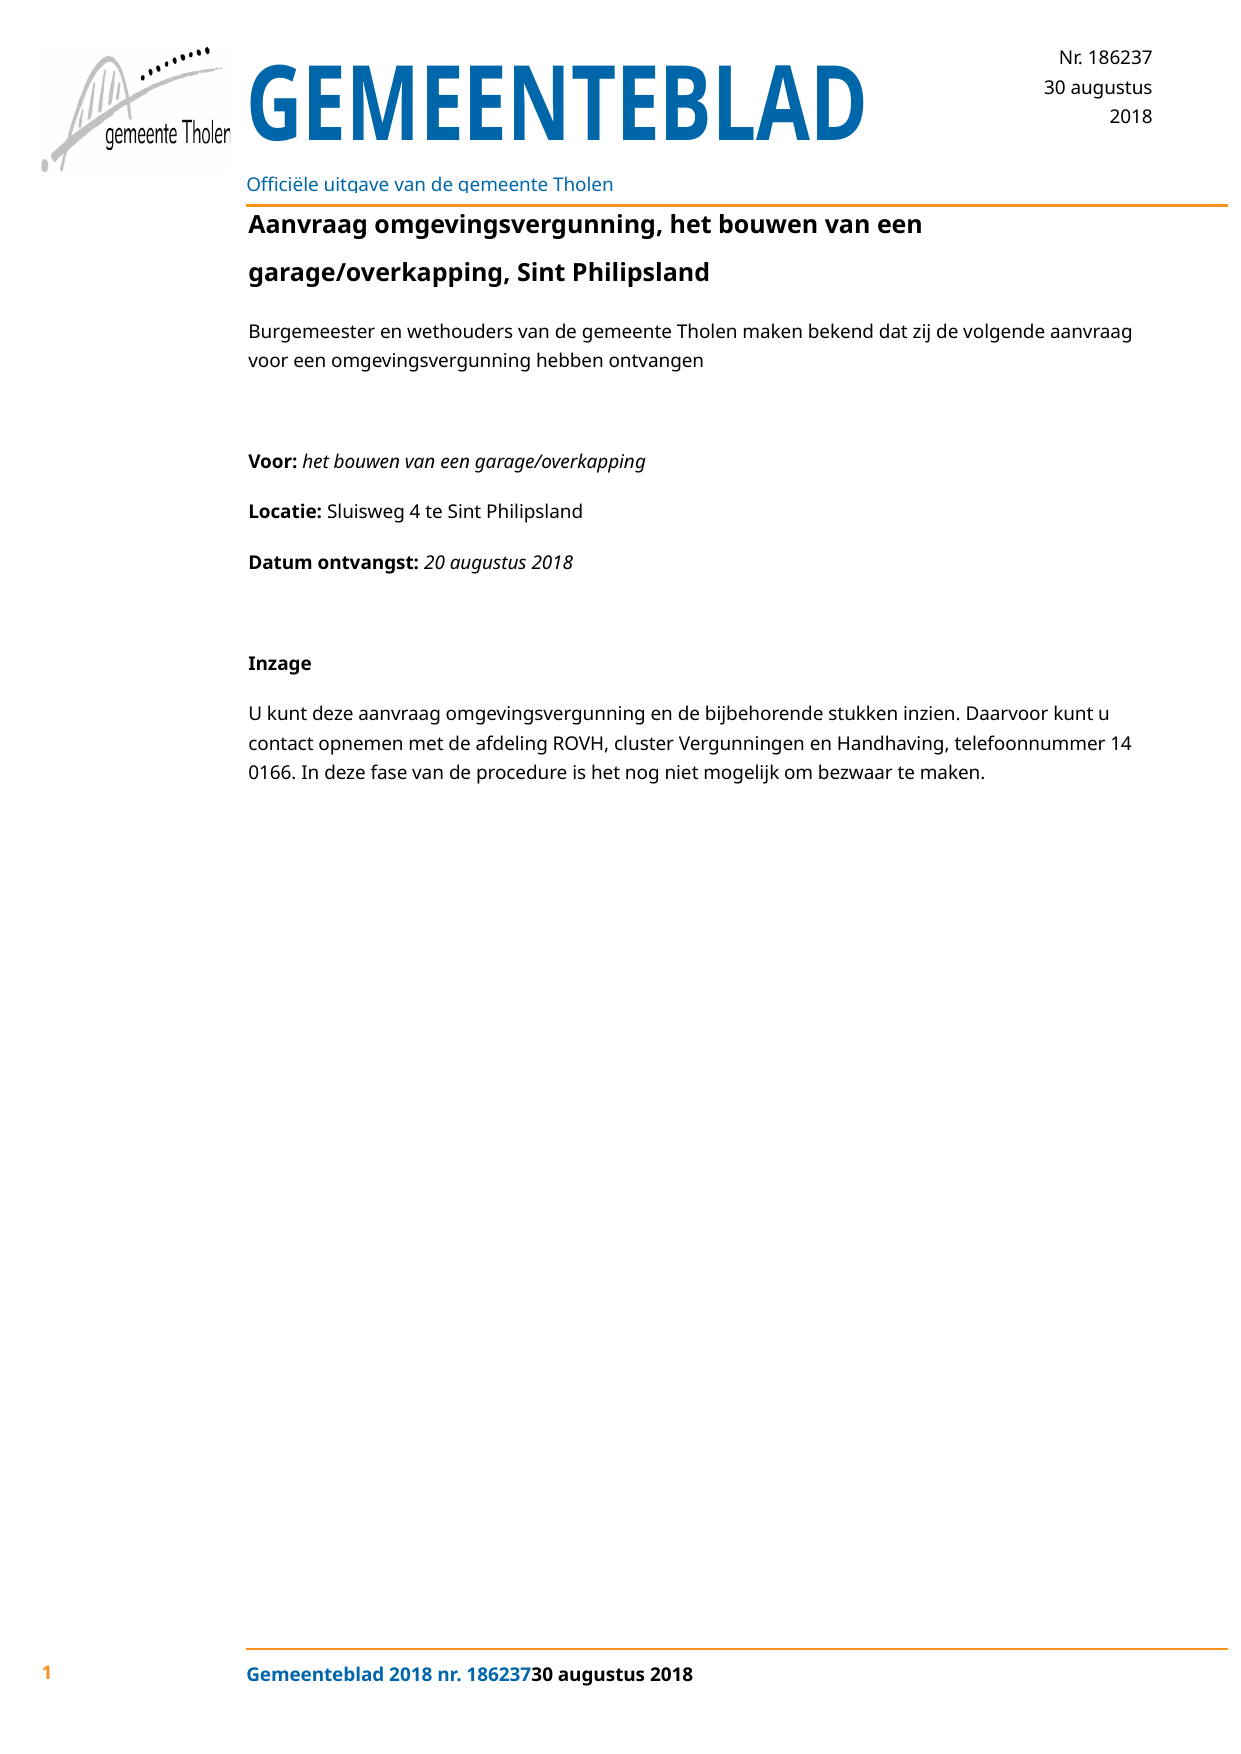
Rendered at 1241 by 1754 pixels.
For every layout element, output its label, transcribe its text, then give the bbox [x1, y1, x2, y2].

text Datum ontvangst: 20 augustus 2018 [248, 549, 1152, 575]
text Locatie: Sluisweg 4 te Sint Philipsland [248, 499, 1152, 524]
picture [41, 47, 231, 172]
text Aanvraag omgevingsvergunning, het bouwen van een garage/overkapping, Sint Philipsland [248, 207, 1152, 288]
text Burgemeester en wethouders van de gemeente Tholen maken bekend dat zij de volgende aanvraag voor een omgevingsvergunning hebben ontvangen [248, 318, 1152, 373]
text U kunt deze aanvraag omgevingsvergunning en de bijbehorende stukken inzien. Daarvoor kunt u contact opnemen met de afdeling ROVH, cluster Vergunningen en Handhaving, telefoonnummer 14 0166. In deze fase van de procedure is het nog niet mogelijk om bezwaar te maken. [248, 700, 1152, 785]
text Voor: het bouwen van een garage/overkapping [248, 448, 1152, 474]
text Inzage [248, 650, 1152, 676]
